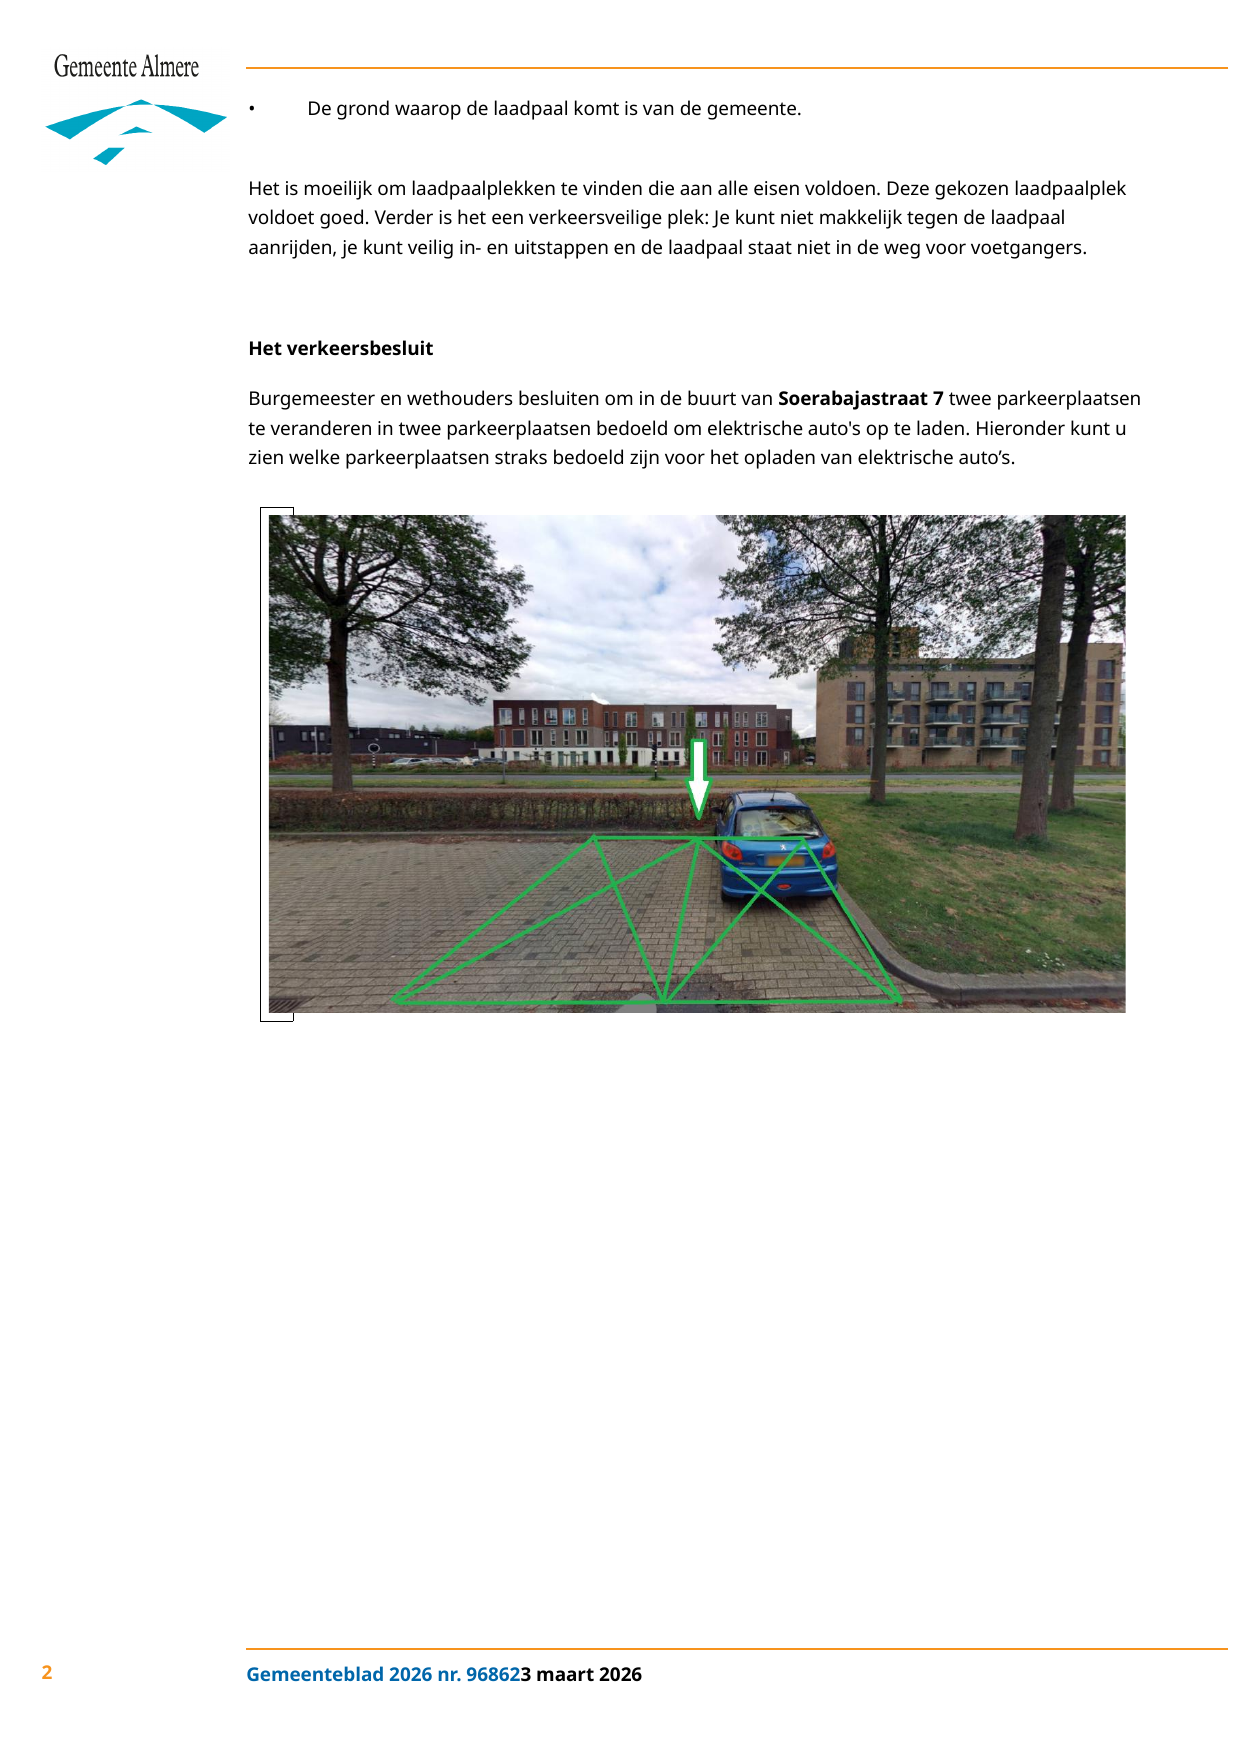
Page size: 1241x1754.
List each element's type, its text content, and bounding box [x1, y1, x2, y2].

list De grond waarop de laadpaal komt is van de gemeente. [248, 95, 1152, 121]
text Burgemeester en wethouders besluiten om in de buurt van Soerabajastraat 7 twee parkeerplaatsen te veranderen in twee parkeerplaatsen bedoeld om elektrische auto's op te laden. Hieronder kunt u zien welke parkeerplaatsen straks bedoeld zijn voor het opladen van elektrische auto’s. [248, 385, 1152, 470]
text Het is moeilijk om laadpaalplekken te vinden die aan alle eisen voldoen. Deze gekozen laadpaalplek voldoet goed. Verder is het een verkeersveilige plek: Je kunt niet makkelijk tegen de laadpaal aanrijden, je kunt veilig in- en uitstappen en de laadpaal staat niet in de weg voor voetgangers. [248, 175, 1152, 260]
picture [268, 515, 1126, 1013]
text Het verkeersbesluit [248, 335, 1152, 361]
picture [41, 47, 231, 172]
